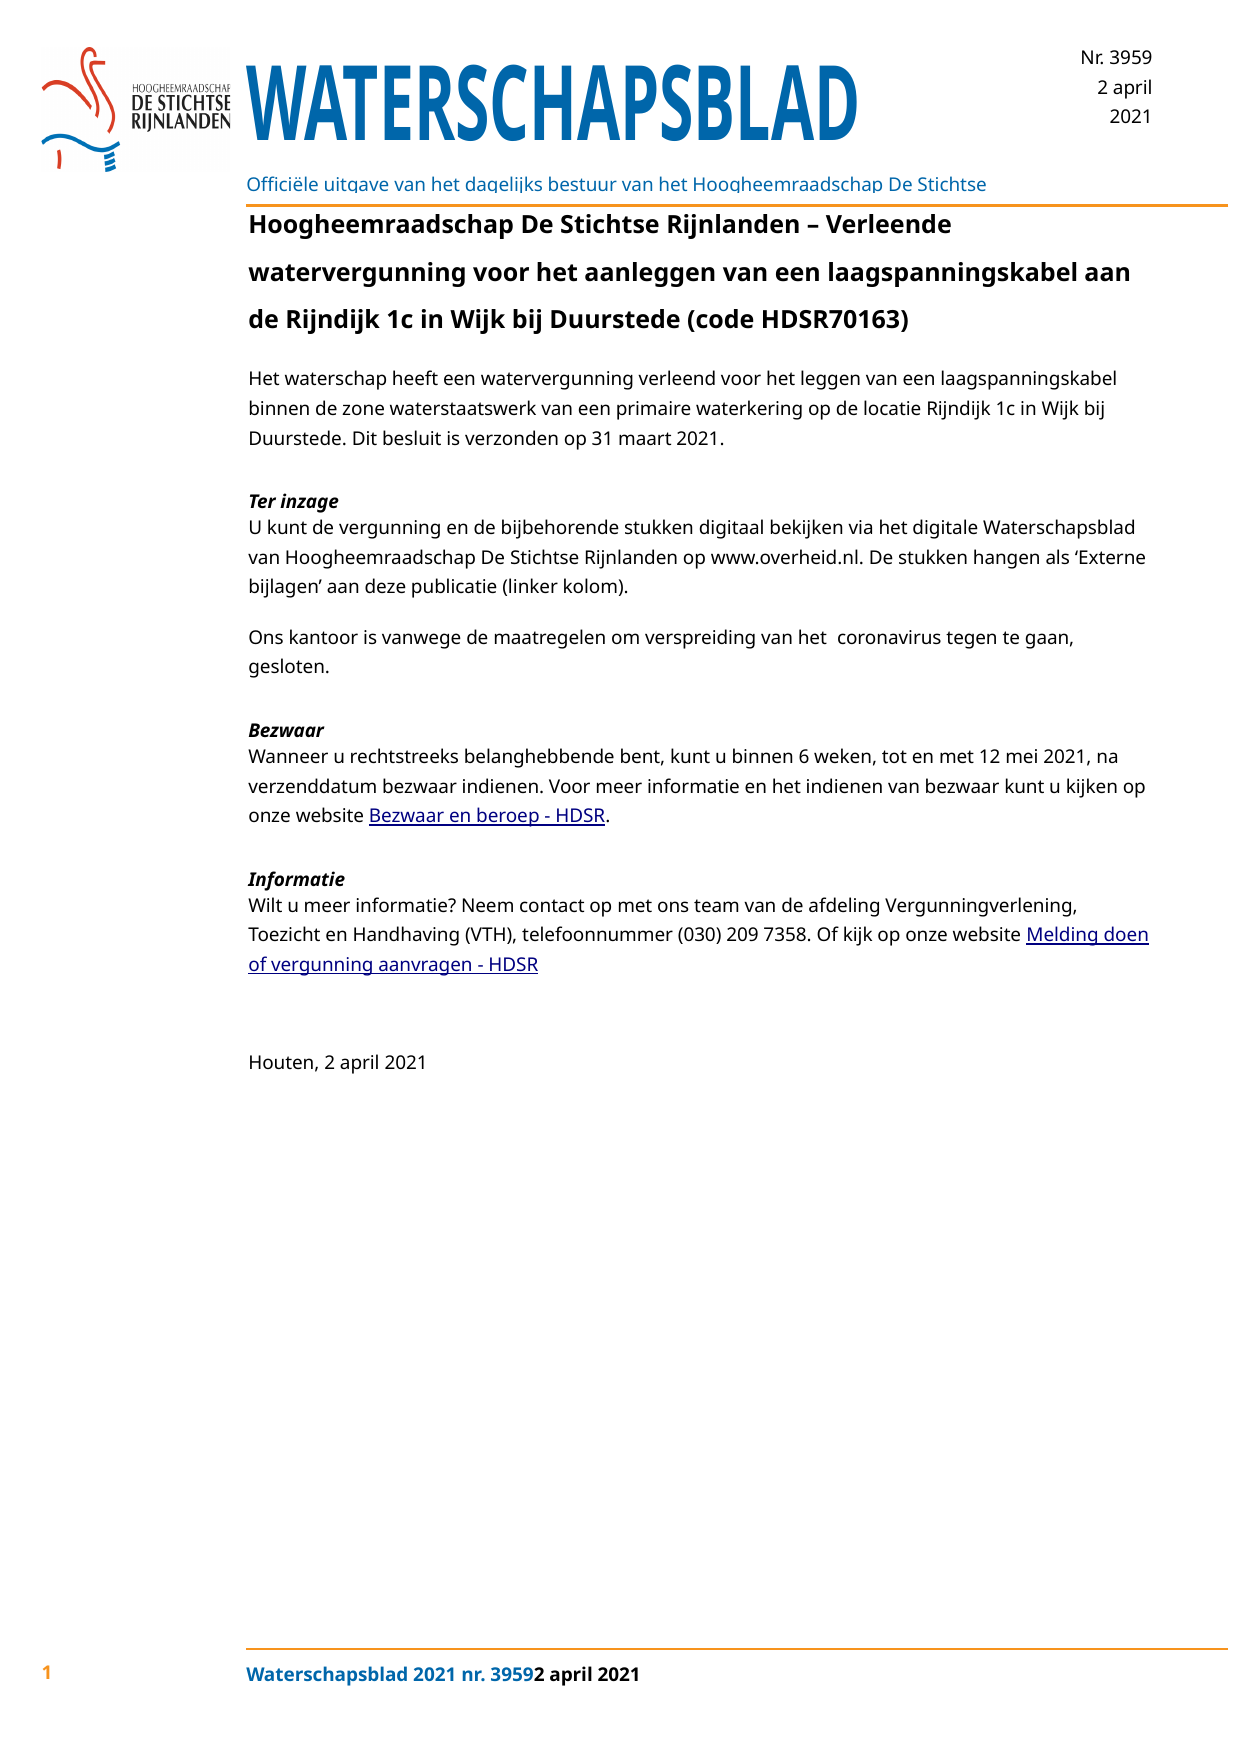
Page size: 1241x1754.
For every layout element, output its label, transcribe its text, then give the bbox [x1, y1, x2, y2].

text Bezwaar [248, 717, 1152, 743]
text Houten, 2 april 2021 [248, 1049, 1152, 1075]
text Wanneer u rechtstreeks belanghebbende bent, kunt u binnen 6 weken, tot en met 12 mei 2021, na verzenddatum bezwaar indienen. Voor meer informatie en het indienen van bezwaar kunt u kijken op onze website Bezwaar en beroep - HDSR. [248, 743, 1152, 828]
text Informatie [248, 866, 1152, 892]
text Ter inzage [248, 489, 1152, 514]
text Het waterschap heeft een watervergunning verleend voor het leggen van een laagspanningskabel binnen de zone waterstaatswerk van een primaire waterkering op de locatie Rijndijk 1c in Wijk bij Duurstede. Dit besluit is verzonden op 31 maart 2021. [248, 366, 1152, 450]
picture [41, 47, 231, 172]
text Ons kantoor is vanwege de maatregelen om verspreiding van het coronavirus tegen te gaan, gesloten. [248, 624, 1152, 679]
text Wilt u meer informatie? Neem contact op met ons team van de afdeling Vergunningverlening, Toezicht en Handhaving (VTH), telefoonnummer (030) 209 7358. Of kijk op onze website Melding doen of vergunning aanvragen - HDSR [248, 892, 1152, 977]
text Hoogheemraadschap De Stichtse Rijnlanden – Verleende watervergunning voor het aanleggen van een laagspanningskabel aan de Rijndijk 1c in Wijk bij Duurstede (code HDSR70163) [248, 207, 1152, 336]
text U kunt de vergunning en de bijbehorende stukken digitaal bekijken via het digitale Waterschapsblad van Hoogheemraadschap De Stichtse Rijnlanden op www.overheid.nl. De stukken hangen als ‘Externe bijlagen’ aan deze publicatie (linker kolom). [248, 514, 1152, 599]
